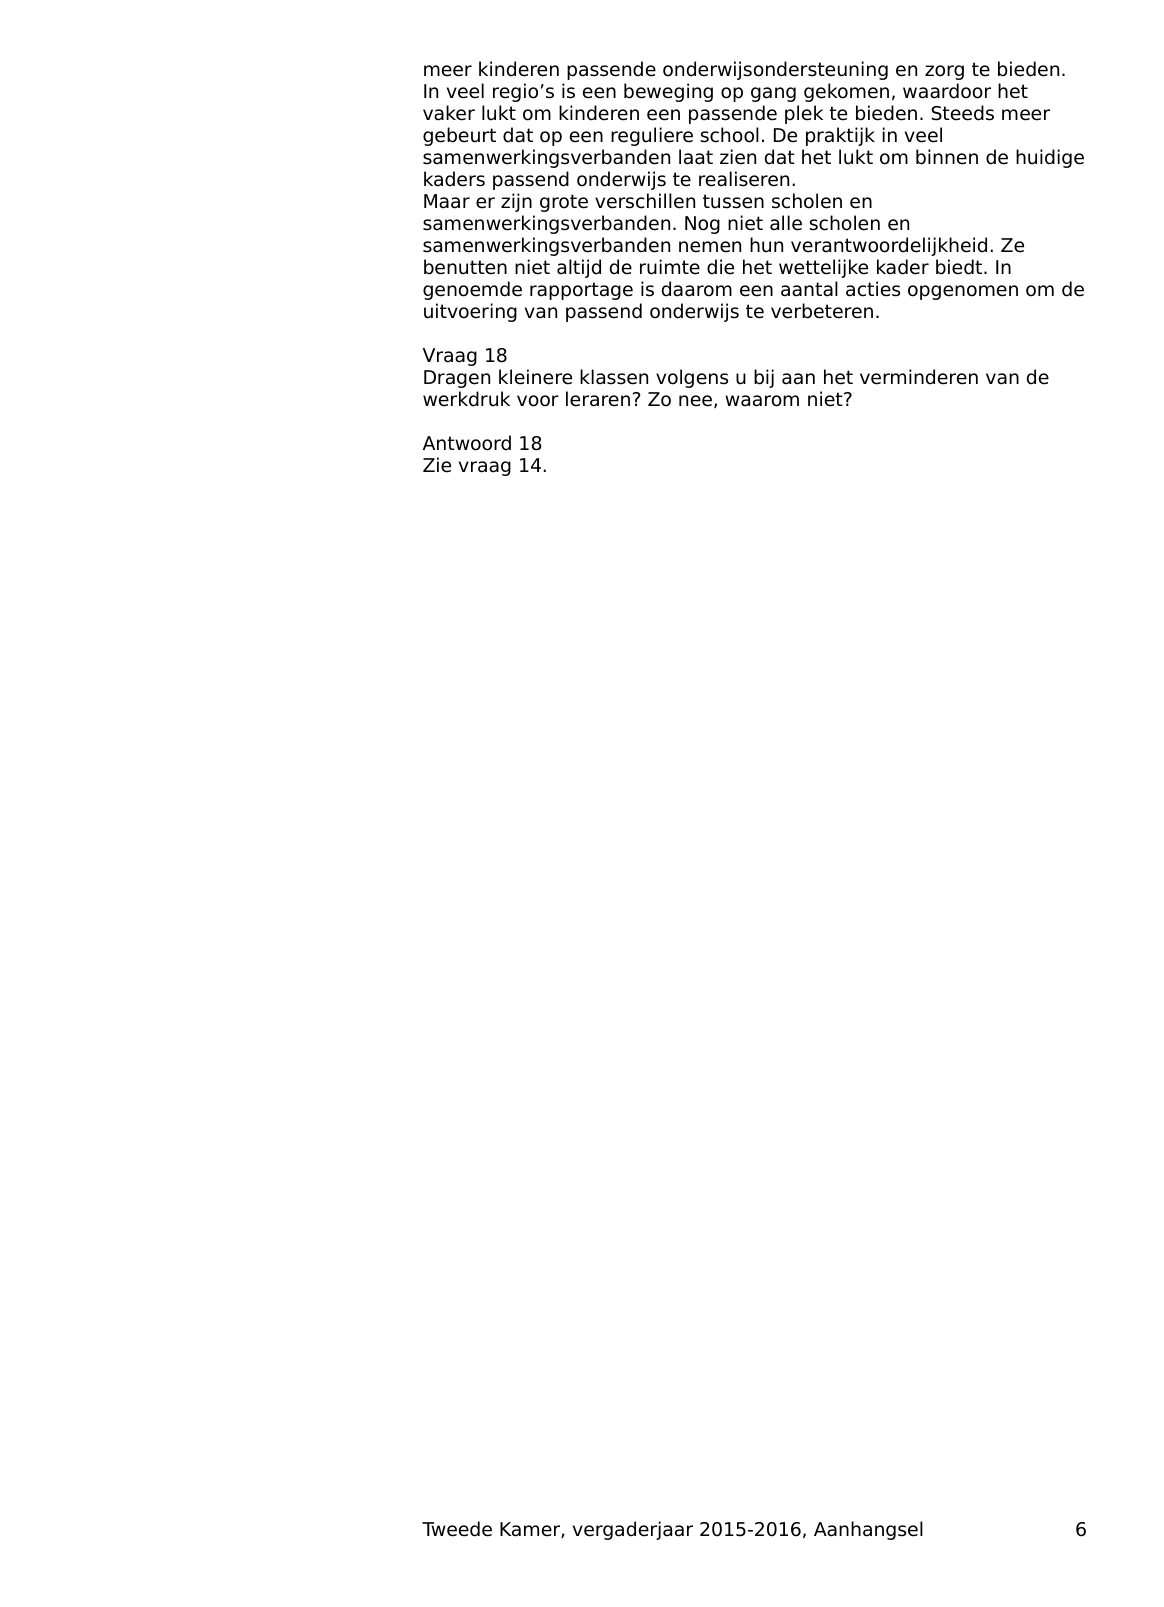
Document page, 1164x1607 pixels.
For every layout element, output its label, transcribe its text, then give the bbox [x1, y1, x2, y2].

text Zie vraag 14. [422, 455, 1087, 477]
text meer kinderen passende onderwijsondersteuning en zorg te bieden. In veel regio’s is een beweging op gang gekomen, waardoor het vaker lukt om kinderen een passende plek te bieden. Steeds meer gebeurt dat op een reguliere school. De praktijk in veel samenwerkingsverbanden laat zien dat het lukt om binnen de huidige kaders passend onderwijs te realiseren. [422, 59, 1087, 191]
text Maar er zijn grote verschillen tussen scholen en samenwerkingsverbanden. Nog niet alle scholen en samenwerkingsverbanden nemen hun verantwoordelijkheid. Ze benutten niet altijd de ruimte die het wettelijke kader biedt. In genoemde rapportage is daarom een aantal acties opgenomen om de uitvoering van passend onderwijs te verbeteren. [422, 191, 1087, 323]
text Vraag 18 [422, 345, 1087, 367]
text Dragen kleinere klassen volgens u bij aan het verminderen van de werkdruk voor leraren? Zo nee, waarom niet? [422, 367, 1087, 411]
text Antwoord 18 [422, 433, 1087, 455]
